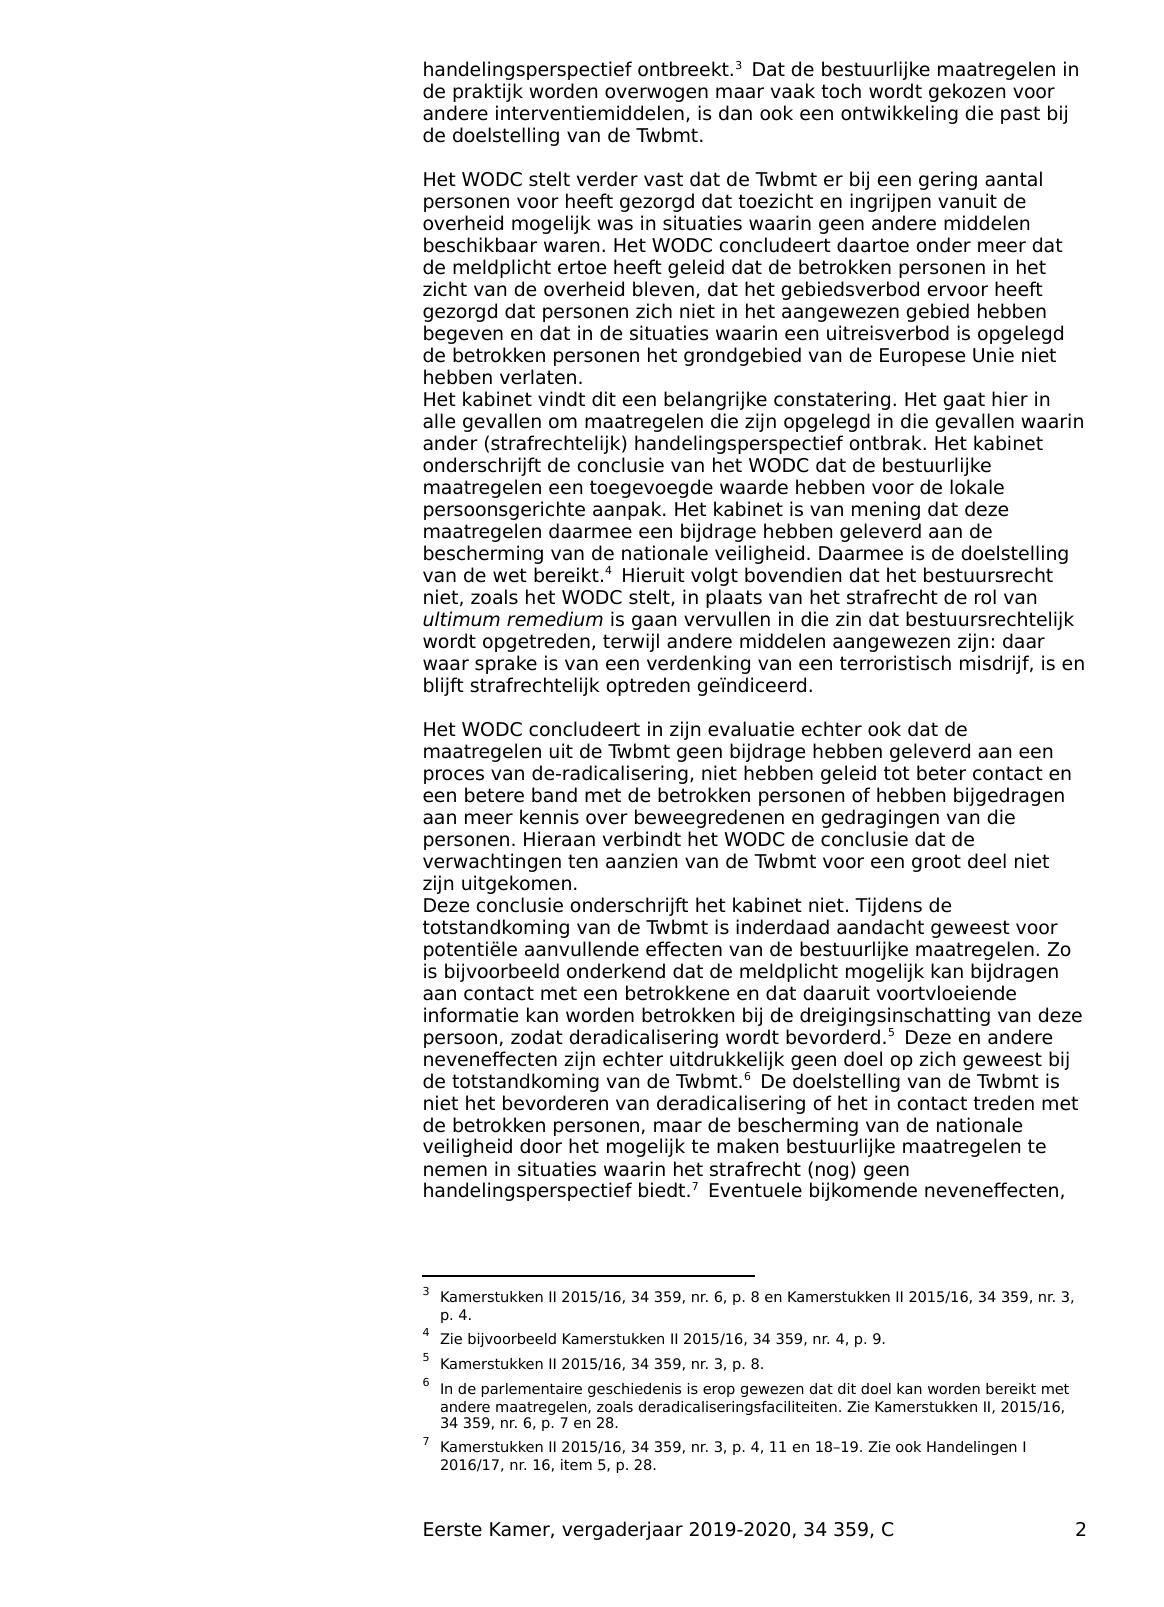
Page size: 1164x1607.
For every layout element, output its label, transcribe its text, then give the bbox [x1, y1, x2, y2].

text Kamerstukken II 2015/16, 34 359, nr. 6, p. 8 en Kamerstukken II 2015/16, 34 359, nr. 3, p. 4. [422, 1285, 1087, 1324]
text Deze conclusie onderschrijft het kabinet niet. Tijdens de totstandkoming van de Twbmt is inderdaad aandacht geweest voor potentiële aanvullende effecten van de bestuurlijke maatregelen. Zo is bijvoorbeeld onderkend dat de meldplicht mogelijk kan bijdragen aan contact met een betrokkene en dat daaruit voortvloeiende informatie kan worden betrokken bij de dreigingsinschatting van deze persoon, zodat deradicalisering wordt bevorderd. Deze en andere neveneffecten zijn echter uitdrukkelijk geen doel op zich geweest bij de totstandkoming van de Twbmt. De doelstelling van de Twbmt is niet het bevorderen van deradicalisering of het in contact treden met de betrokken personen, maar de bescherming van de nationale veiligheid door het mogelijk te maken bestuurlijke maatregelen te nemen in situaties waarin het strafrecht (nog) geen handelingsperspectief biedt. Eventuele bijkomende neveneffecten, [422, 895, 1087, 1202]
text Zie bijvoorbeeld Kamerstukken II 2015/16, 34 359, nr. 4, p. 9. [422, 1327, 1087, 1349]
text Kamerstukken II 2015/16, 34 359, nr. 3, p. 4, 11 en 18–19. Zie ook Handelingen I 2016/17, nr. 16, item 5, p. 28. [422, 1435, 1087, 1474]
text In de parlementaire geschiedenis is erop gewezen dat dit doel kan worden bereikt met andere maatregelen, zoals deradicaliseringsfaciliteiten. Zie Kamerstukken II, 2015/16, 34 359, nr. 6, p. 7 en 28. [422, 1377, 1087, 1432]
text handelingsperspectief ontbreekt. Dat de bestuurlijke maatregelen in de praktijk worden overwogen maar vaak toch wordt gekozen voor andere interventiemiddelen, is dan ook een ontwikkeling die past bij de doelstelling van de Twbmt. [422, 59, 1087, 147]
text Het WODC stelt verder vast dat de Twbmt er bij een gering aantal personen voor heeft gezorgd dat toezicht en ingrijpen vanuit de overheid mogelijk was in situaties waarin geen andere middelen beschikbaar waren. Het WODC concludeert daartoe onder meer dat de meldplicht ertoe heeft geleid dat de betrokken personen in het zicht van de overheid bleven, dat het gebiedsverbod ervoor heeft gezorgd dat personen zich niet in het aangewezen gebied hebben begeven en dat in de situaties waarin een uitreisverbod is opgelegd de betrokken personen het grondgebied van de Europese Unie niet hebben verlaten. [422, 169, 1087, 389]
text Het kabinet vindt dit een belangrijke constatering. Het gaat hier in alle gevallen om maatregelen die zijn opgelegd in die gevallen waarin ander (strafrechtelijk) handelingsperspectief ontbrak. Het kabinet onderschrijft de conclusie van het WODC dat de bestuurlijke maatregelen een toegevoegde waarde hebben voor de lokale persoonsgerichte aanpak. Het kabinet is van mening dat deze maatregelen daarmee een bijdrage hebben geleverd aan de bescherming van de nationale veiligheid. Daarmee is de doelstelling van de wet bereikt. Hieruit volgt bovendien dat het bestuursrecht niet, zoals het WODC stelt, in plaats van het strafrecht de rol van ultimum remedium is gaan vervullen in die zin dat bestuursrechtelijk wordt opgetreden, terwijl andere middelen aangewezen zijn: daar waar sprake is van een verdenking van een terroristisch misdrijf, is en blijft strafrechtelijk optreden geïndiceerd. [422, 389, 1087, 697]
text Kamerstukken II 2015/16, 34 359, nr. 3, p. 8. [422, 1352, 1087, 1374]
text Het WODC concludeert in zijn evaluatie echter ook dat de maatregelen uit de Twbmt geen bijdrage hebben geleverd aan een proces van de-radicalisering, niet hebben geleid tot beter contact en een betere band met de betrokken personen of hebben bijgedragen aan meer kennis over beweegredenen en gedragingen van die personen. Hieraan verbindt het WODC de conclusie dat de verwachtingen ten aanzien van de Twbmt voor een groot deel niet zijn uitgekomen. [422, 719, 1087, 895]
